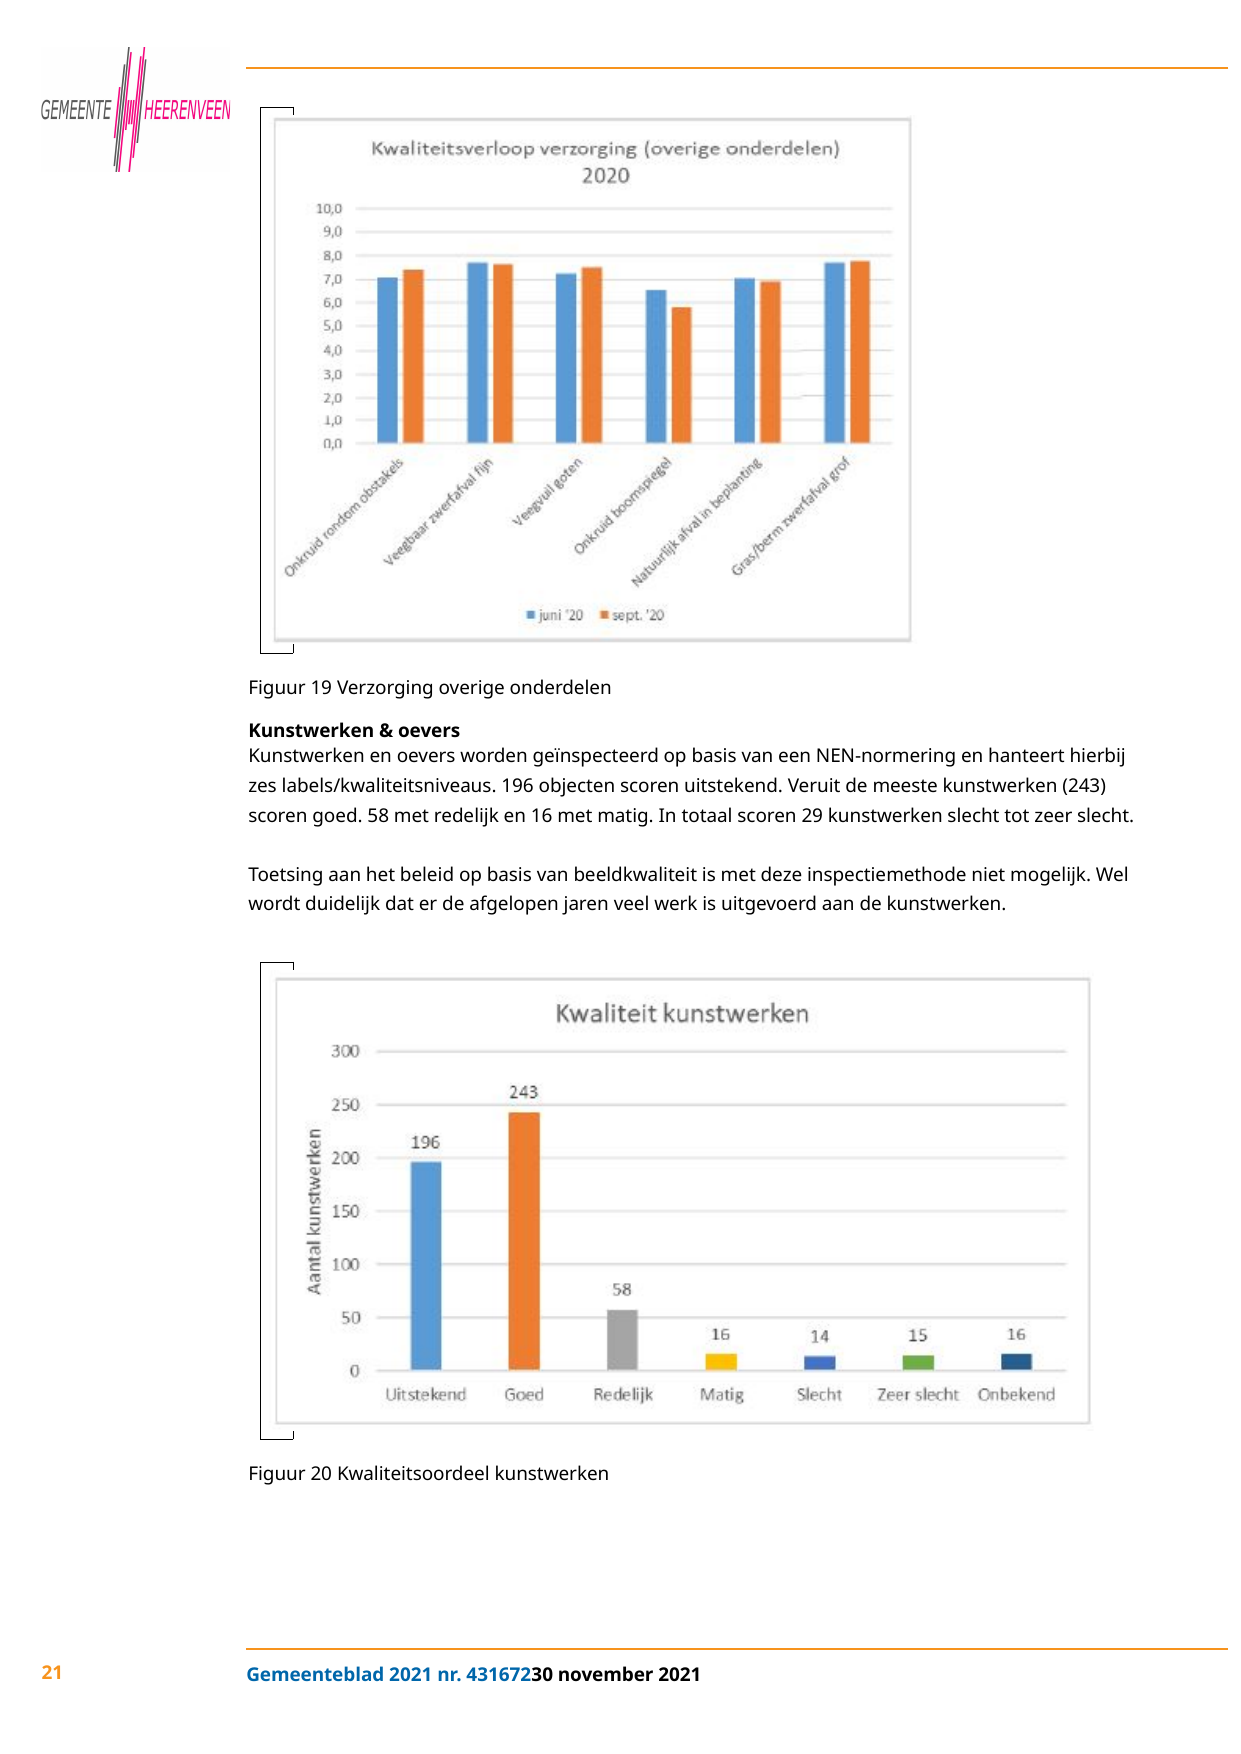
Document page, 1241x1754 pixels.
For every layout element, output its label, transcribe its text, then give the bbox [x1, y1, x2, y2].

text Kunstwerken en oevers worden geïnspecteerd op basis van een NEN-normering en hanteert hierbij zes labels/kwaliteitsniveaus. 196 objecten scoren uitstekend. Veruit de meeste kunstwerken (243) scoren goed. 58 met redelijk en 16 met matig. In totaal scoren 29 kunstwerken slecht tot zeer slecht. [248, 743, 1152, 828]
picture [268, 115, 918, 644]
picture [268, 970, 1097, 1431]
text Kunstwerken & oevers [248, 717, 1152, 743]
picture [41, 47, 231, 172]
text Figuur 20 Kwaliteitsoordeel kunstwerken [248, 1460, 1152, 1486]
text Figuur 19 Verzorging overige onderdelen [248, 674, 1152, 699]
text Toetsing aan het beleid op basis van beeldkwaliteit is met deze inspectiemethode niet mogelijk. Wel wordt duidelijk dat er de afgelopen jaren veel werk is uitgevoerd aan de kunstwerken. [248, 861, 1152, 916]
